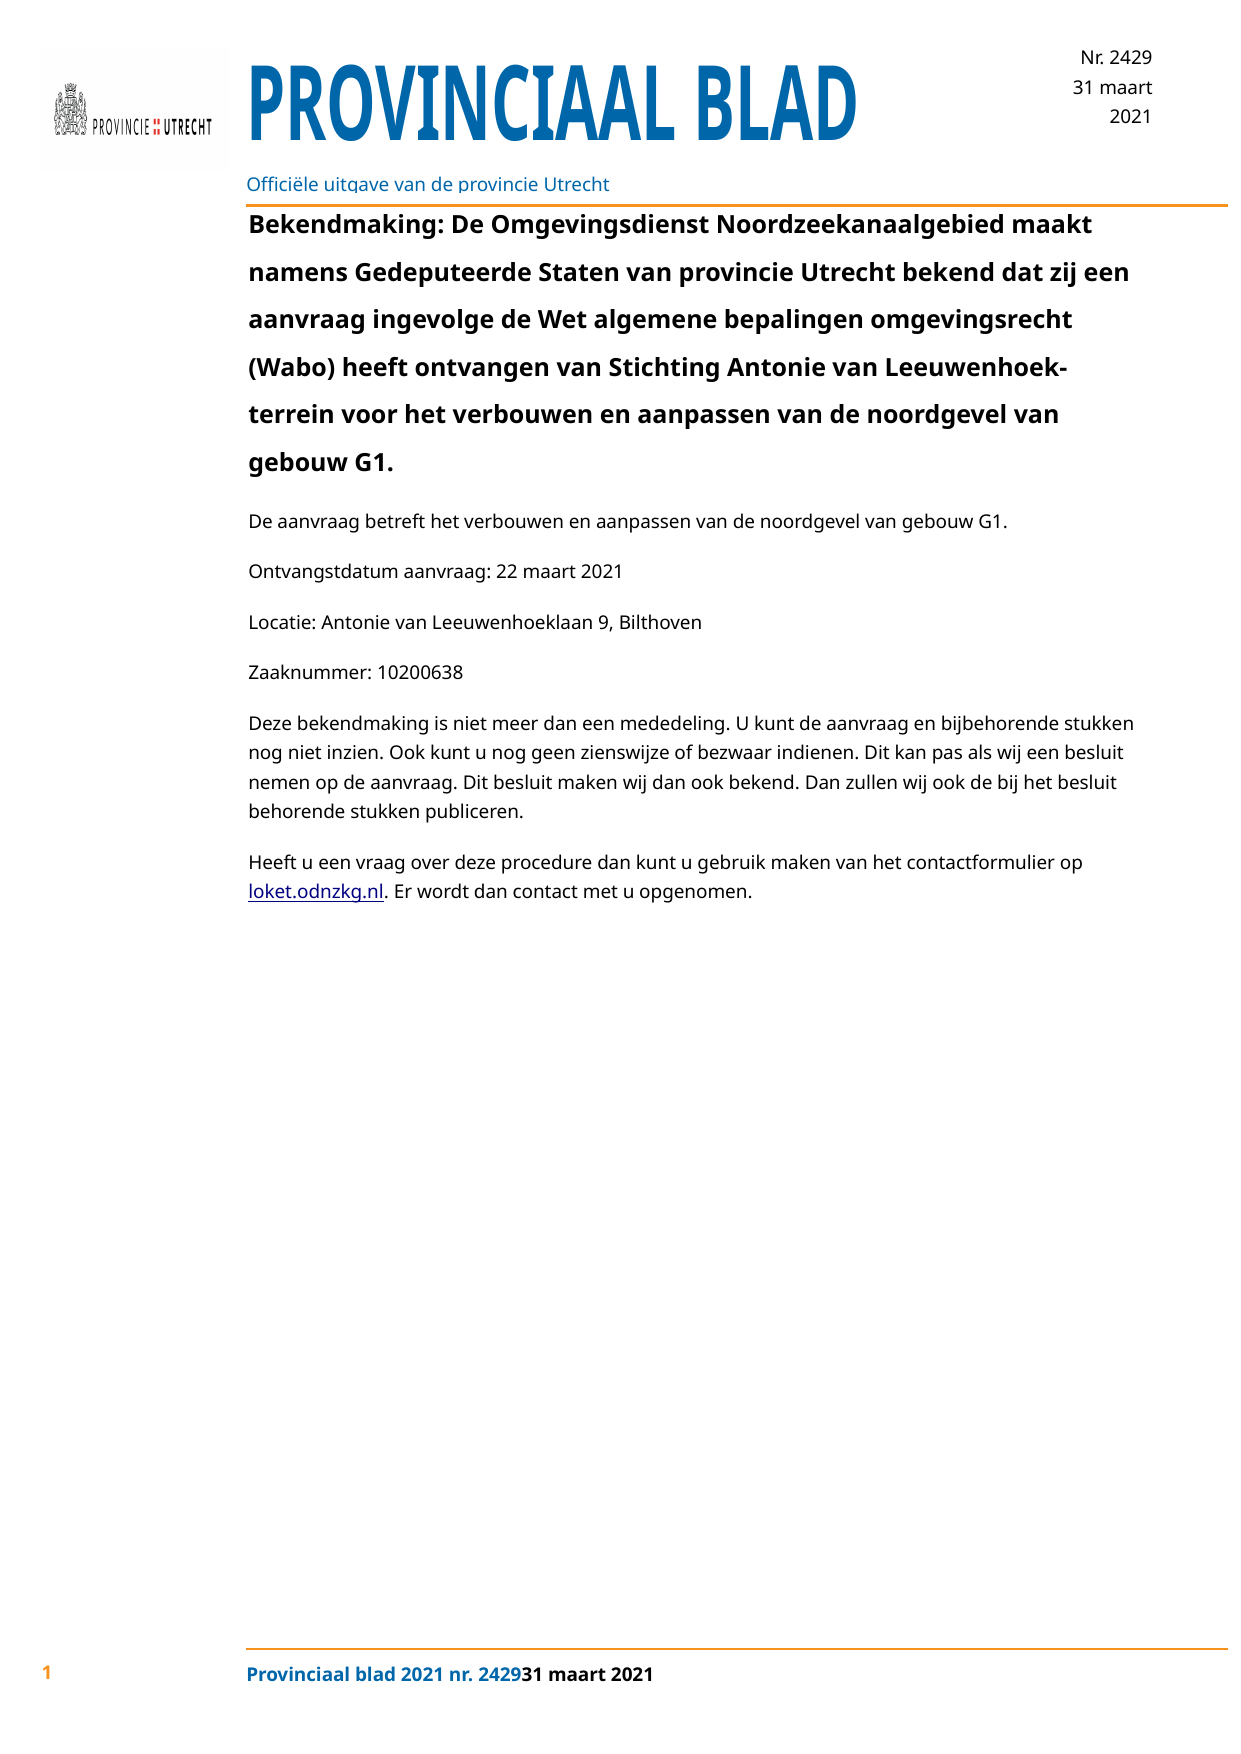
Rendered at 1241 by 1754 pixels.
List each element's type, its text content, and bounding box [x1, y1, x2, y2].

text Bekendmaking: De Omgevingsdienst Noordzeekanaalgebied maakt namens Gedeputeerde Staten van provincie Utrecht bekend dat zij een aanvraag ingevolge de Wet algemene bepalingen omgevingsrecht (Wabo) heeft ontvangen van Stichting Antonie van Leeuwenhoek-terrein voor het verbouwen en aanpassen van de noordgevel van gebouw G1. [248, 207, 1152, 479]
text Heeft u een vraag over deze procedure dan kunt u gebruik maken van het contactformulier op loket.odnzkg.nl. Er wordt dan contact met u opgenomen. [248, 849, 1152, 904]
text De aanvraag betreft het verbouwen en aanpassen van de noordgevel van gebouw G1. [248, 508, 1152, 534]
text Locatie: Antonie van Leeuwenhoeklaan 9, Bilthoven [248, 609, 1152, 635]
text Ontvangstdatum aanvraag: 22 maart 2021 [248, 559, 1152, 584]
text Zaaknummer: 10200638 [248, 659, 1152, 685]
picture [41, 47, 231, 172]
text Deze bekendmaking is niet meer dan een mededeling. U kunt de aanvraag en bijbehorende stukken nog niet inzien. Ook kunt u nog geen zienswijze of bezwaar indienen. Dit kan pas als wij een besluit nemen op de aanvraag. Dit besluit maken wij dan ook bekend. Dan zullen wij ook de bij het besluit behorende stukken publiceren. [248, 710, 1152, 824]
